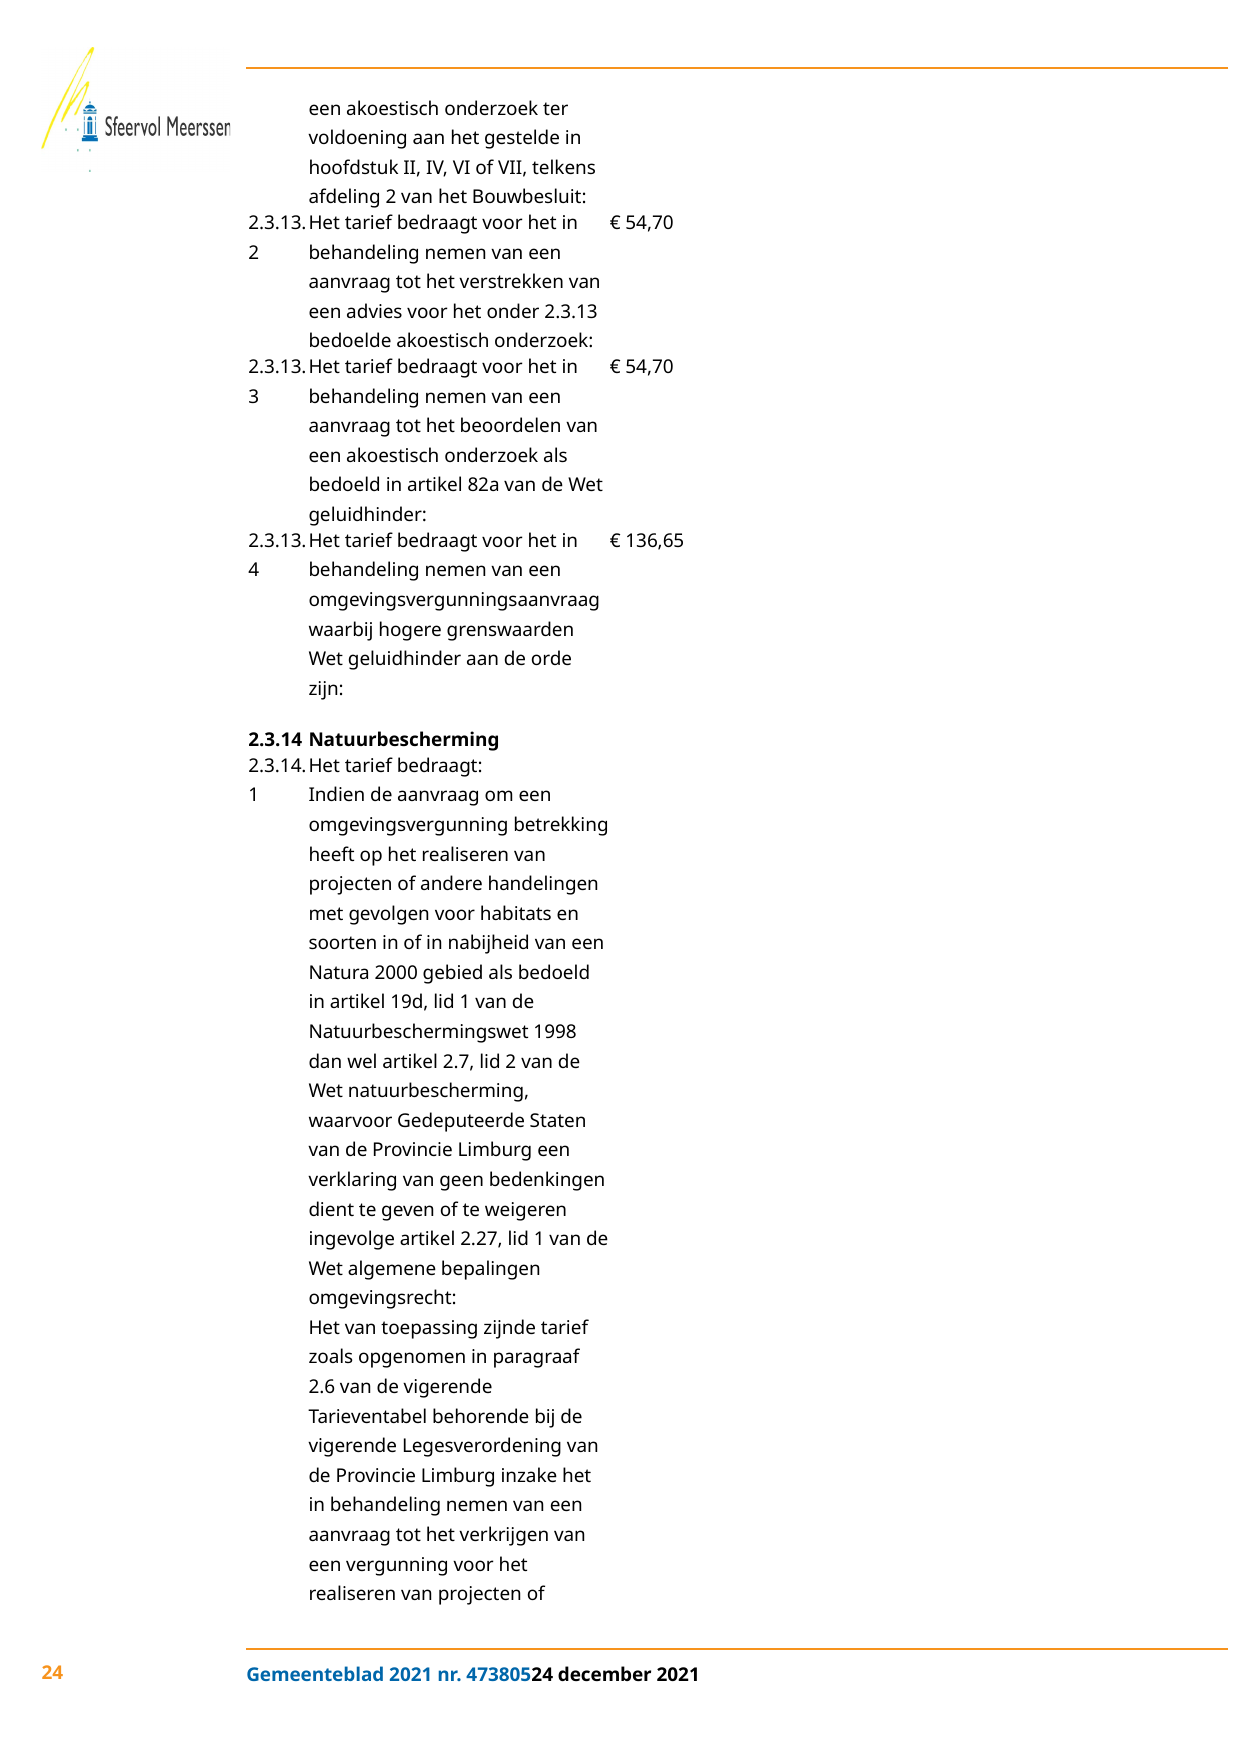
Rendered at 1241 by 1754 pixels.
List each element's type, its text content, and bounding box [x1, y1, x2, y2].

table_cell [610, 726, 1091, 752]
table_cell een akoestisch onderzoek ter voldoening aan het gestelde in hoofdstuk II, IV, VI of VII, telkens afdeling 2 van het Bouwbesluit: [308, 95, 609, 209]
table_cell € 54,70 [610, 209, 1091, 353]
table_cell [308, 701, 609, 726]
table_cell 2.3.14 [248, 726, 308, 752]
table_cell Het tarief bedraagt voor het in behandeling nemen van een aanvraag tot het beoordelen van een akoestisch onderzoek als bedoeld in artikel 82a van de Wet geluidhinder: [308, 353, 609, 527]
table_cell [610, 95, 1091, 209]
table_cell [248, 701, 308, 726]
table_cell 2.3.14.1 [248, 752, 308, 1606]
table_cell € 54,70 [610, 353, 1091, 527]
table_cell [610, 701, 1091, 726]
table_cell 2.3.13.2 [248, 209, 308, 353]
picture [41, 47, 231, 172]
table_cell [610, 752, 1091, 1606]
table_cell [248, 95, 308, 209]
table_cell 2.3.13.3 [248, 353, 308, 527]
table_cell Het tarief bedraagt: Indien de aanvraag om een omgevingsvergunning betrekking heeft op het realiseren van projecten of andere handelingen met gevolgen voor habitats en soorten in of in nabijheid van een Natura 2000 gebied als bedoeld in artikel 19d, lid 1 van de Natuurbeschermingswet 1998 dan wel artikel 2.7, lid 2 van de Wet natuurbescherming, waarvoor Gedeputeerde Staten van de Provincie Limburg een verklaring van geen bedenkingen dient te geven of te weigeren ingevolge artikel 2.27, lid 1 van de Wet algemene bepalingen omgevingsrecht: Het van toepassing zijnde tarief zoals opgenomen in paragraaf 2.6 van de vigerende Tarieventabel behorende bij de vigerende Legesverordening van de Provincie Limburg inzake het in behandeling nemen van een aanvraag tot het verkrijgen van een vergunning voor het realiseren van projecten of [308, 752, 609, 1606]
table_cell Het tarief bedraagt voor het in behandeling nemen van een omgevingsvergunningsaanvraag waarbij hogere grenswaarden Wet geluidhinder aan de orde zijn: [308, 527, 609, 701]
table_cell Het tarief bedraagt voor het in behandeling nemen van een aanvraag tot het verstrekken van een advies voor het onder 2.3.13 bedoelde akoestisch onderzoek: [308, 209, 609, 353]
table_cell 2.3.13.4 [248, 527, 308, 701]
table_cell Natuurbescherming [308, 726, 609, 752]
table_cell € 136,65 [610, 527, 1091, 701]
